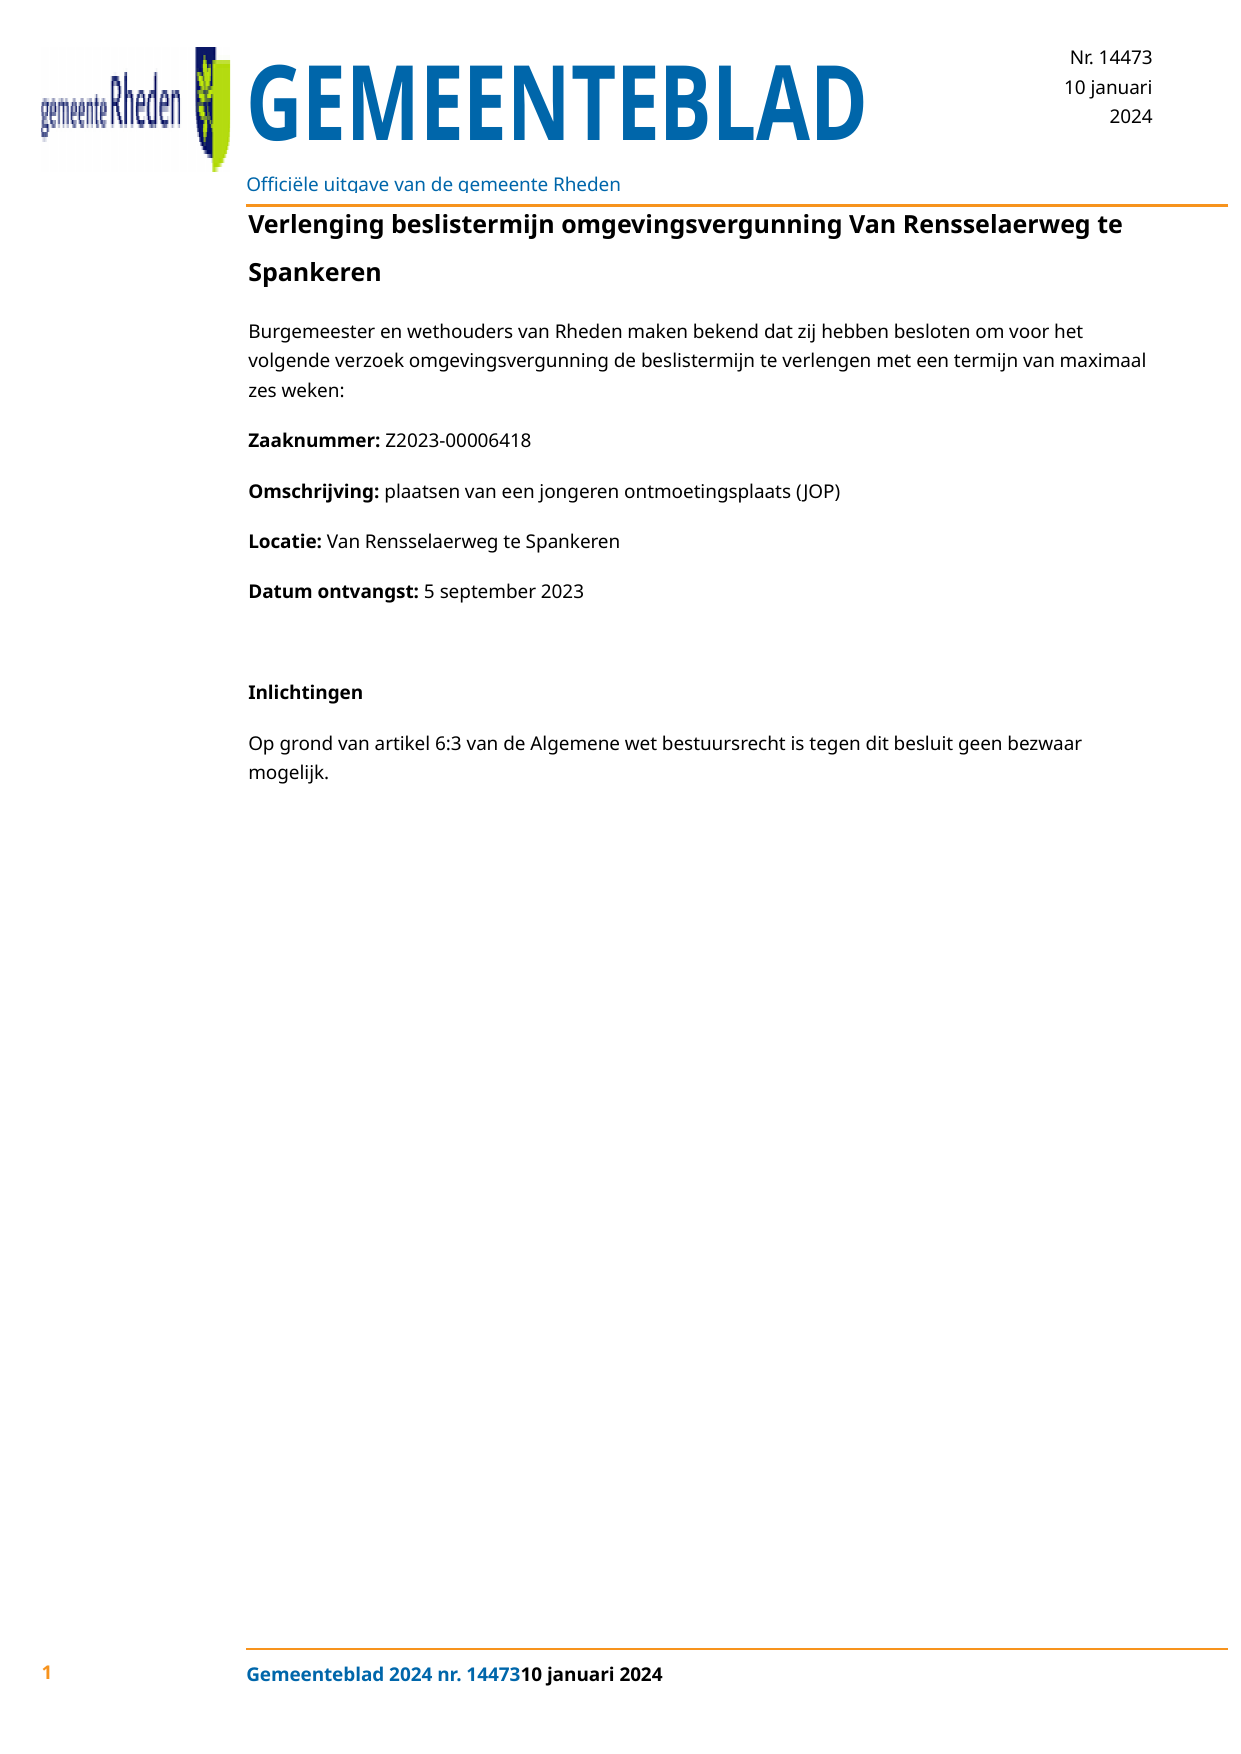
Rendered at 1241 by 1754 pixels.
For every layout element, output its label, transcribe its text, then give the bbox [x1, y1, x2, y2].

text Burgemeester en wethouders van Rheden maken bekend dat zij hebben besloten om voor het volgende verzoek omgevingsvergunning de beslistermijn te verlengen met een termijn van maximaal zes weken: [248, 318, 1152, 403]
text Locatie: Van Rensselaerweg te Spankeren [248, 528, 1152, 554]
text Zaaknummer: Z2023-00006418 [248, 427, 1152, 453]
text Inlichtingen [248, 679, 1152, 705]
picture [41, 47, 231, 172]
text Verlenging beslistermijn omgevingsvergunning Van Rensselaerweg te Spankeren [248, 207, 1152, 288]
text Op grond van artikel 6:3 van de Algemene wet bestuursrecht is tegen dit besluit geen bezwaar mogelijk. [248, 730, 1152, 785]
text Omschrijving: plaatsen van een jongeren ontmoetingsplaats (JOP) [248, 478, 1152, 504]
text Datum ontvangst: 5 september 2023 [248, 579, 1152, 604]
